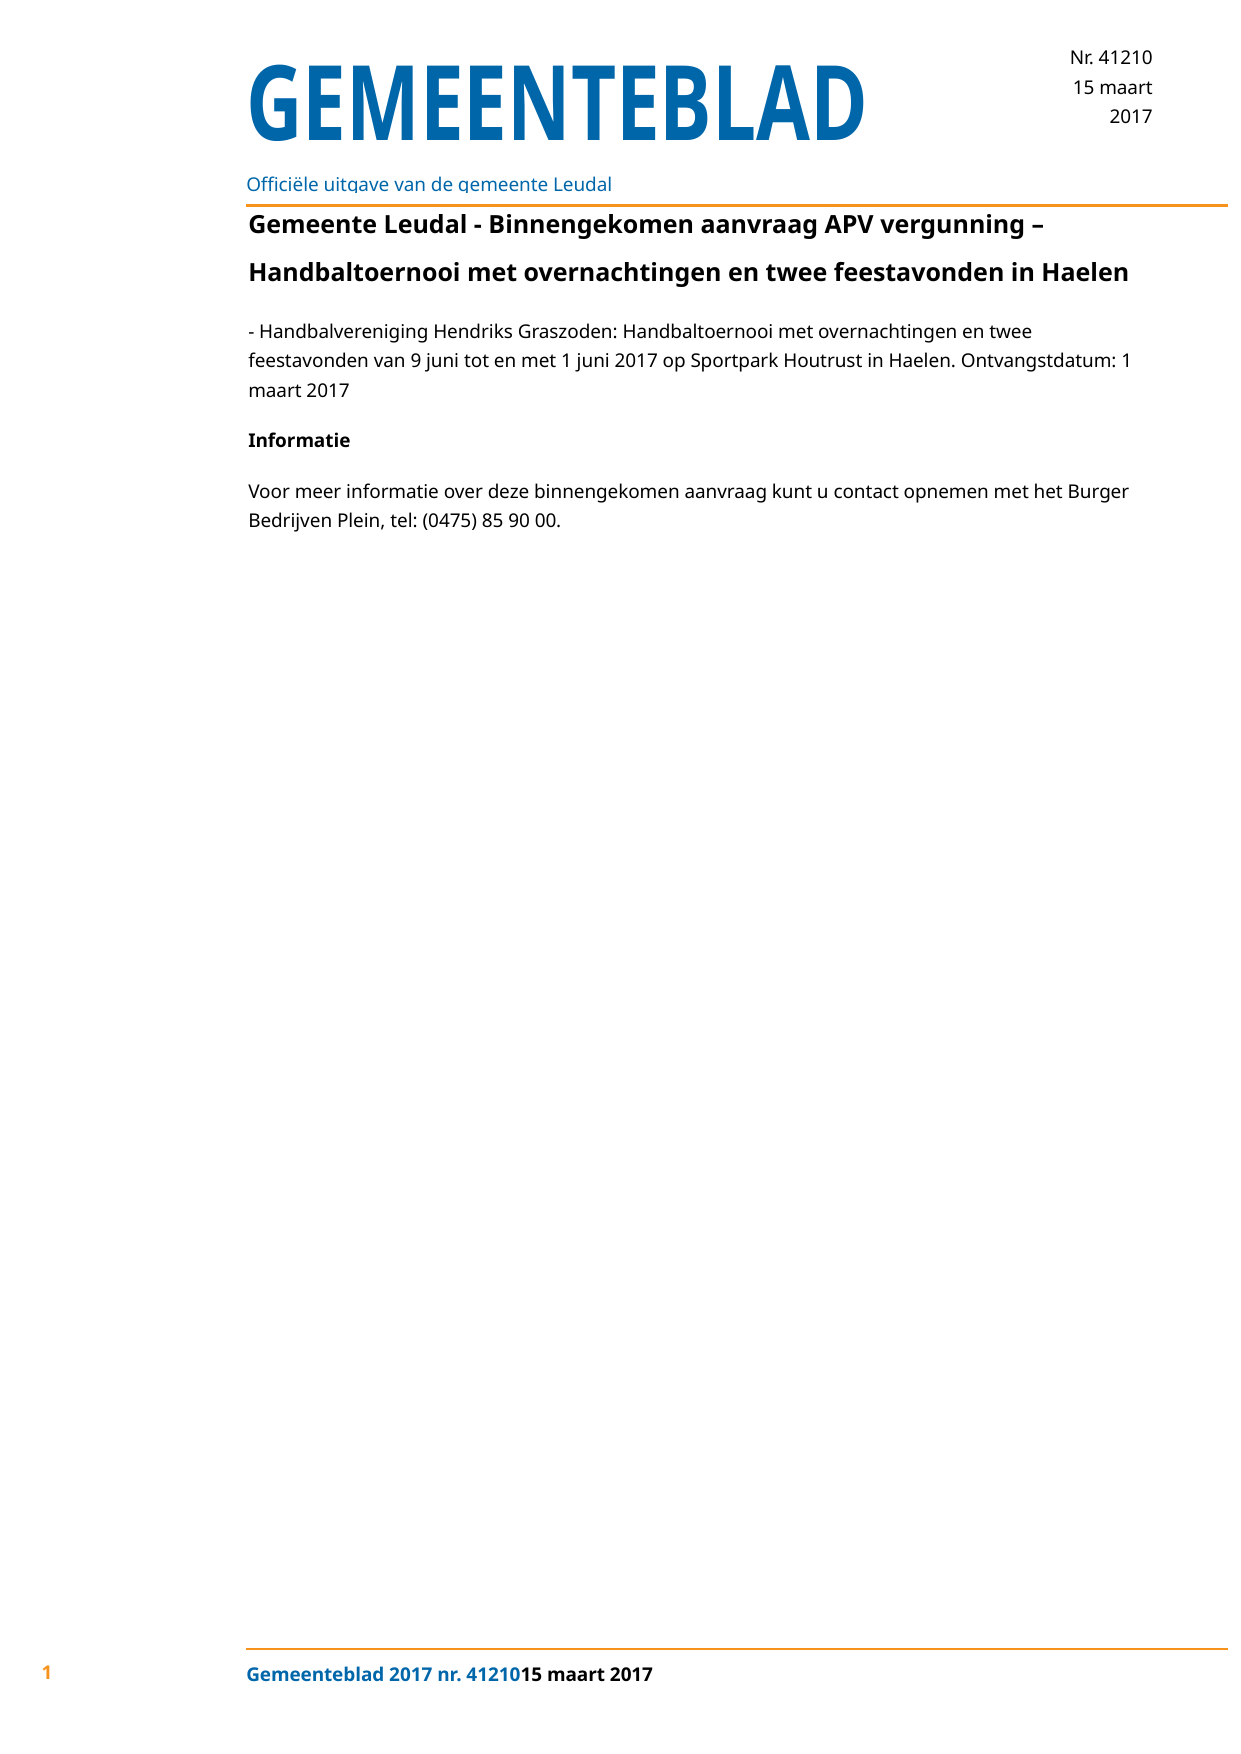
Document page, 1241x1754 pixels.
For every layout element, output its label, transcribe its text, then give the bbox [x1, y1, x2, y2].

text Gemeente Leudal - Binnengekomen aanvraag APV vergunning – Handbaltoernooi met overnachtingen en twee feestavonden in Haelen [248, 207, 1152, 288]
picture [41, 47, 231, 172]
text Informatie [248, 427, 1152, 453]
text Voor meer informatie over deze binnengekomen aanvraag kunt u contact opnemen met het Burger Bedrijven Plein, tel: (0475) 85 90 00. [248, 478, 1152, 533]
text - Handbalvereniging Hendriks Graszoden: Handbaltoernooi met overnachtingen en twee feestavonden van 9 juni tot en met 1 juni 2017 op Sportpark Houtrust in Haelen. Ontvangstdatum: 1 maart 2017 [248, 318, 1152, 403]
